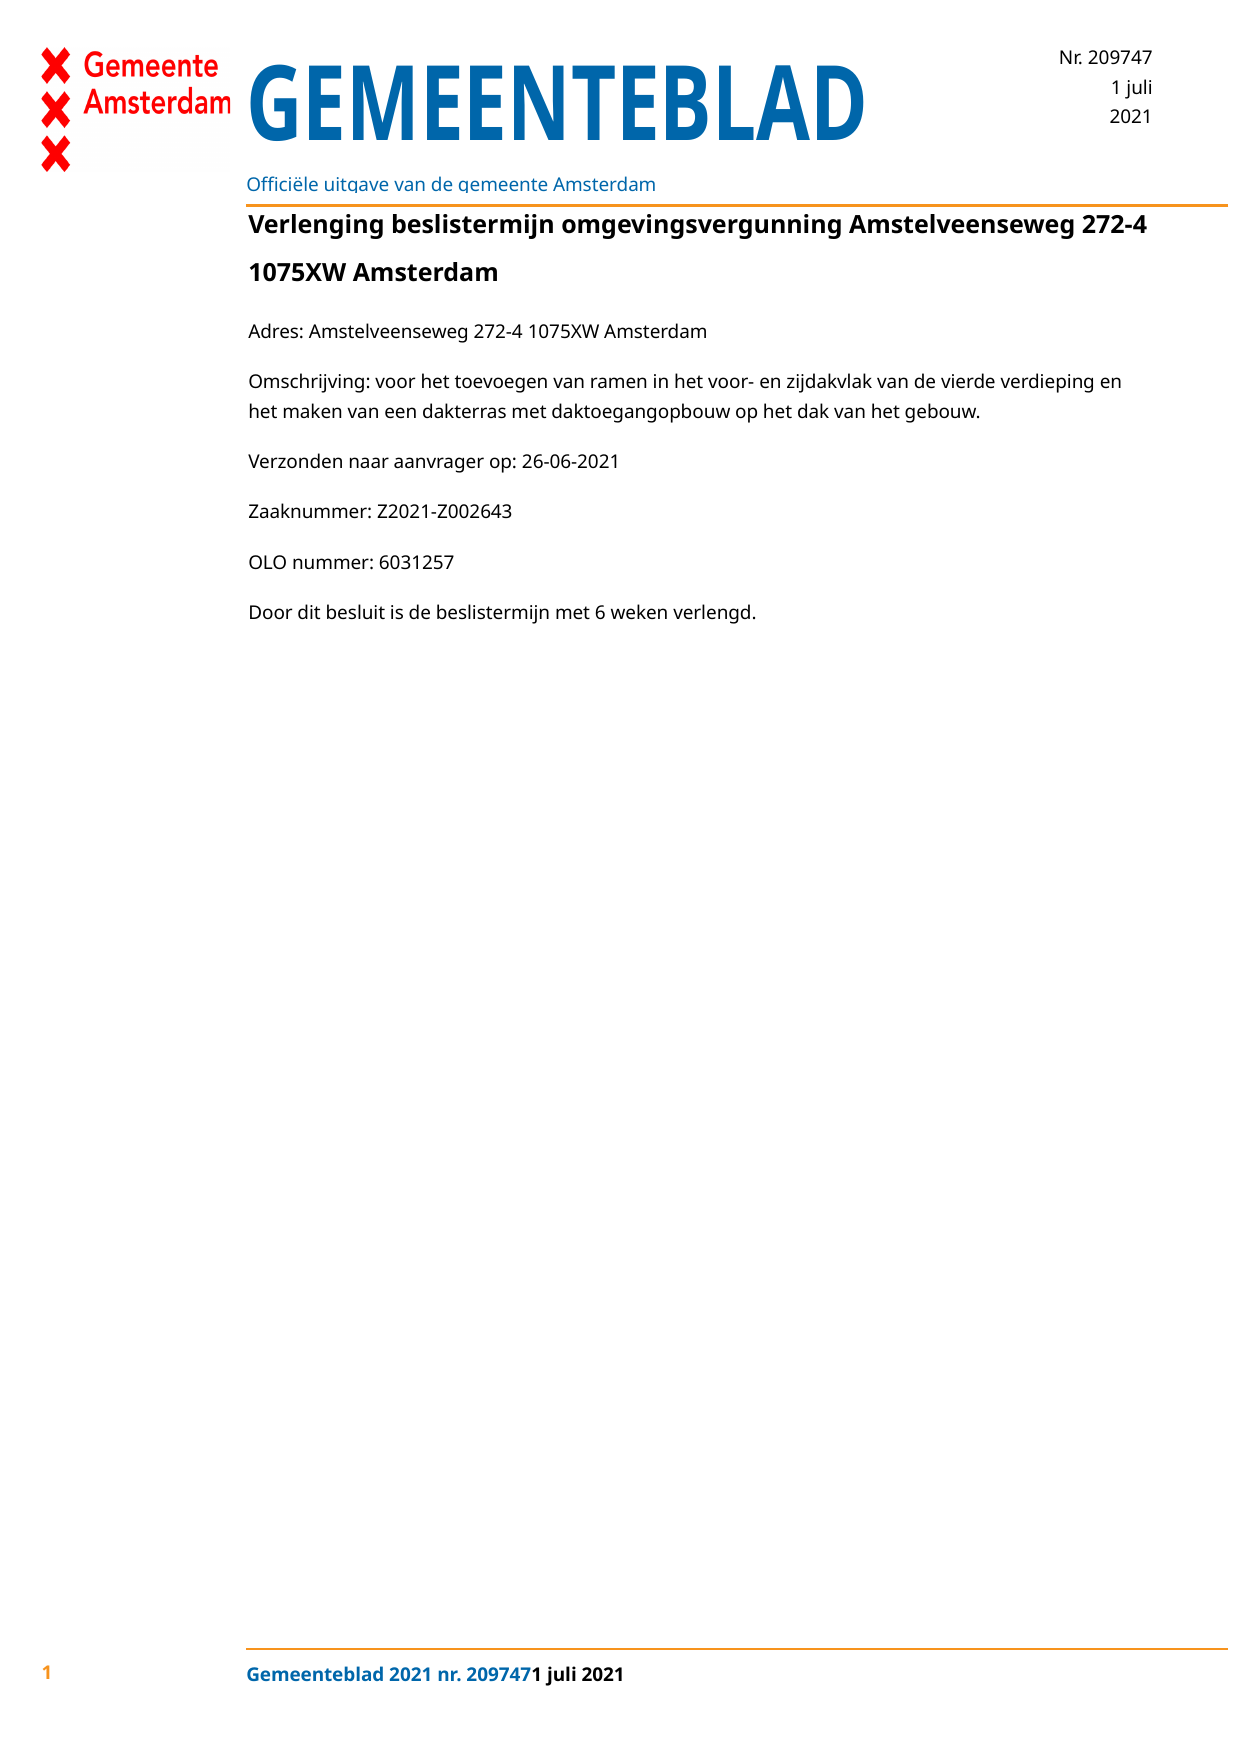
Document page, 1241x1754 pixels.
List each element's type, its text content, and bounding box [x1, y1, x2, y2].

text Omschrijving: voor het toevoegen van ramen in het voor- en zijdakvlak van de vierde verdieping en het maken van een dakterras met daktoegangopbouw op het dak van het gebouw. [248, 368, 1152, 424]
picture [41, 47, 231, 172]
text Zaaknummer: Z2021-Z002643 [248, 499, 1152, 524]
text Verzonden naar aanvrager op: 26-06-2021 [248, 448, 1152, 474]
text Adres: Amstelveenseweg 272-4 1075XW Amsterdam [248, 318, 1152, 344]
text OLO nummer: 6031257 [248, 549, 1152, 575]
text Verlenging beslistermijn omgevingsvergunning Amstelveenseweg 272-4 1075XW Amsterdam [248, 207, 1152, 288]
text Door dit besluit is de beslistermijn met 6 weken verlengd. [248, 599, 1152, 625]
